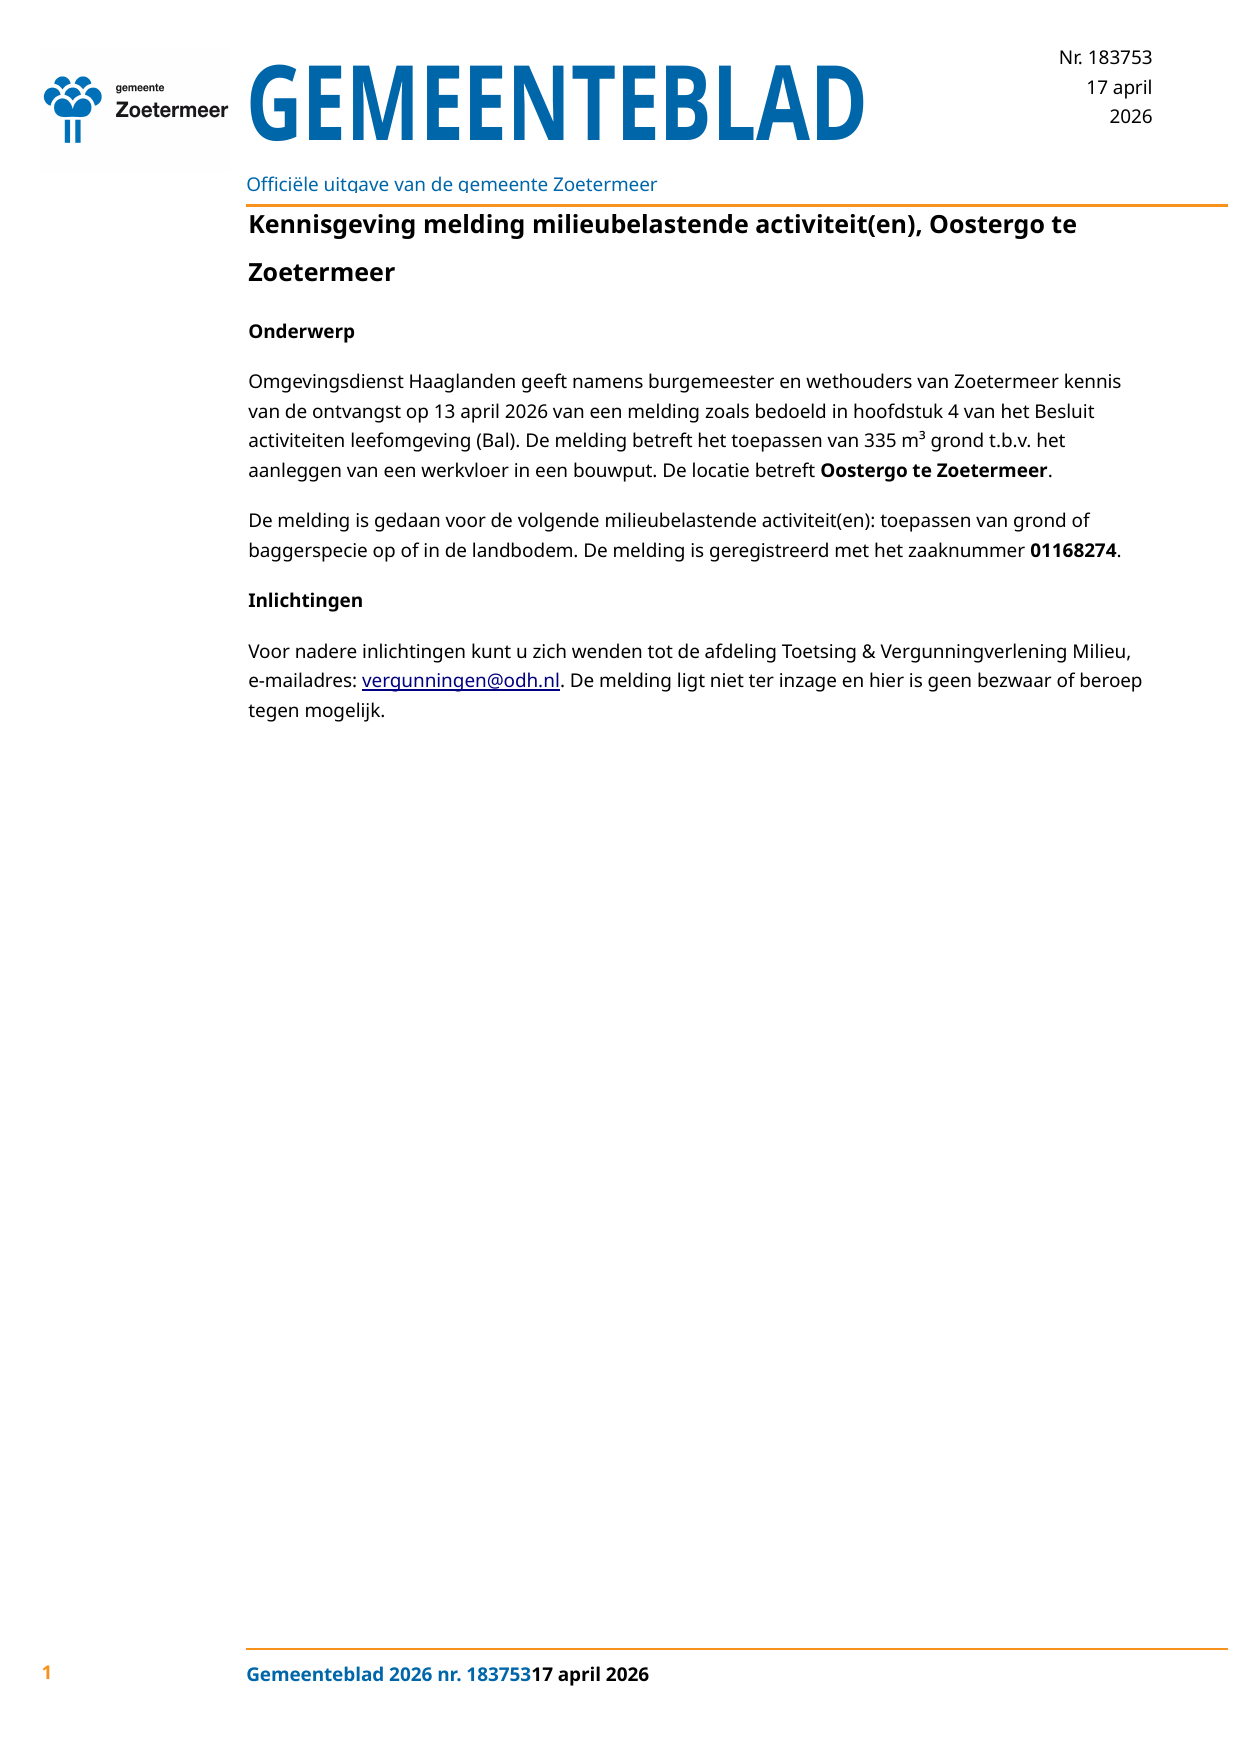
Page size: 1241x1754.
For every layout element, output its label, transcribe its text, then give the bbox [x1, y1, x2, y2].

text De melding is gedaan voor de volgende milieubelastende activiteit(en): toepassen van grond of baggerspecie op of in de landbodem. De melding is geregistreerd met het zaaknummer 01168274. [248, 507, 1152, 563]
text Onderwerp [248, 318, 1152, 344]
text Omgevingsdienst Haaglanden geeft namens burgemeester en wethouders van Zoetermeer kennis van de ontvangst op 13 april 2026 van een melding zoals bedoeld in hoofdstuk 4 van het Besluit activiteiten leefomgeving (Bal). De melding betreft het toepassen van 335 m³ grond t.b.v. het aanleggen van een werkvloer in een bouwput. De locatie betreft Oostergo te Zoetermeer. [248, 368, 1152, 483]
picture [41, 47, 231, 172]
text Inlichtingen [248, 587, 1152, 613]
text Voor nadere inlichtingen kunt u zich wenden tot de afdeling Toetsing & Vergunningverlening Milieu, e-mailadres: vergunningen@odh.nl. De melding ligt niet ter inzage en hier is geen bezwaar of beroep tegen mogelijk. [248, 638, 1152, 723]
text Kennisgeving melding milieubelastende activiteit(en), Oostergo te Zoetermeer [248, 207, 1152, 288]
